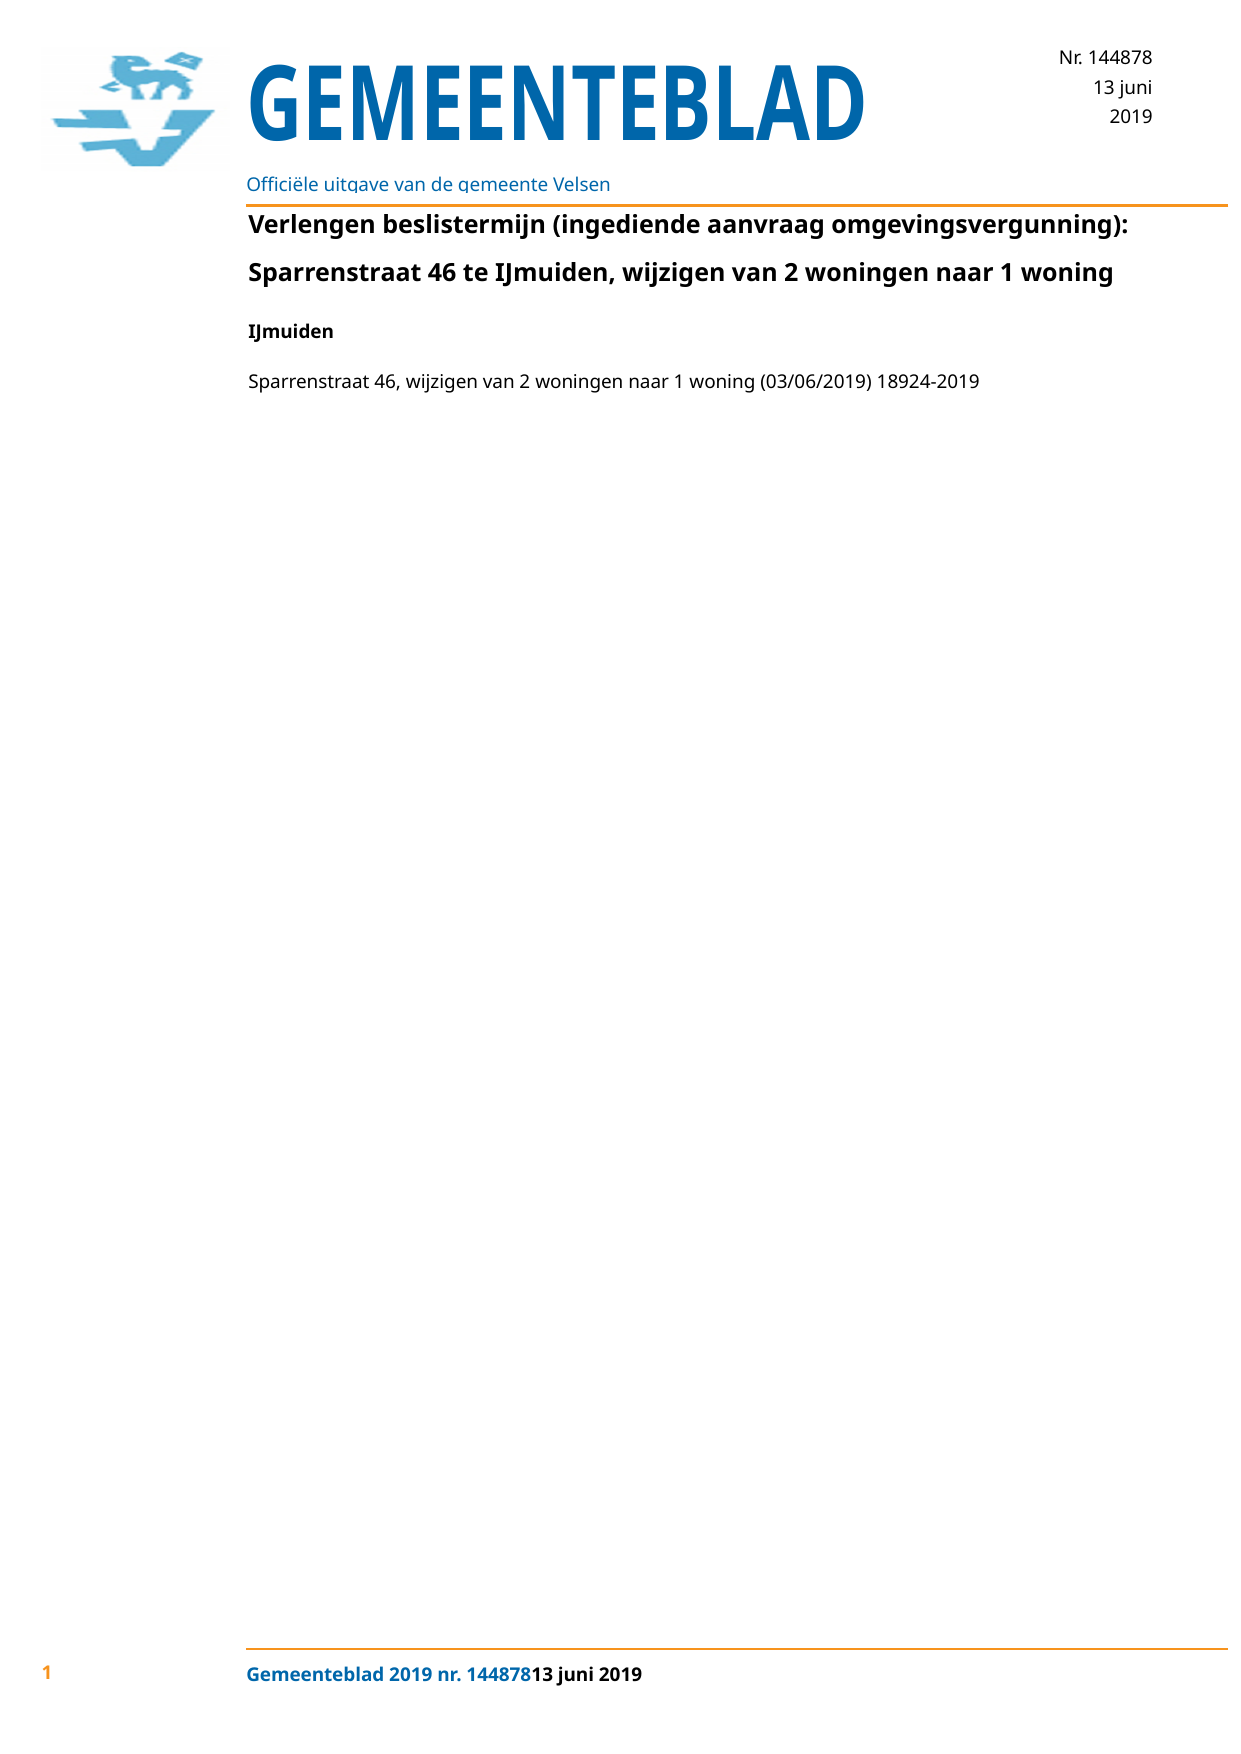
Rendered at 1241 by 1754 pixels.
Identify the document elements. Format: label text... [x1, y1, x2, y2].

picture [41, 47, 231, 172]
text Sparrenstraat 46, wijzigen van 2 woningen naar 1 woning (03/06/2019) 18924-2019 [248, 368, 1152, 394]
text Verlengen beslistermijn (ingediende aanvraag omgevingsvergunning): Sparrenstraat 46 te IJmuiden, wijzigen van 2 woningen naar 1 woning [248, 207, 1152, 288]
text IJmuiden [248, 318, 1152, 344]
